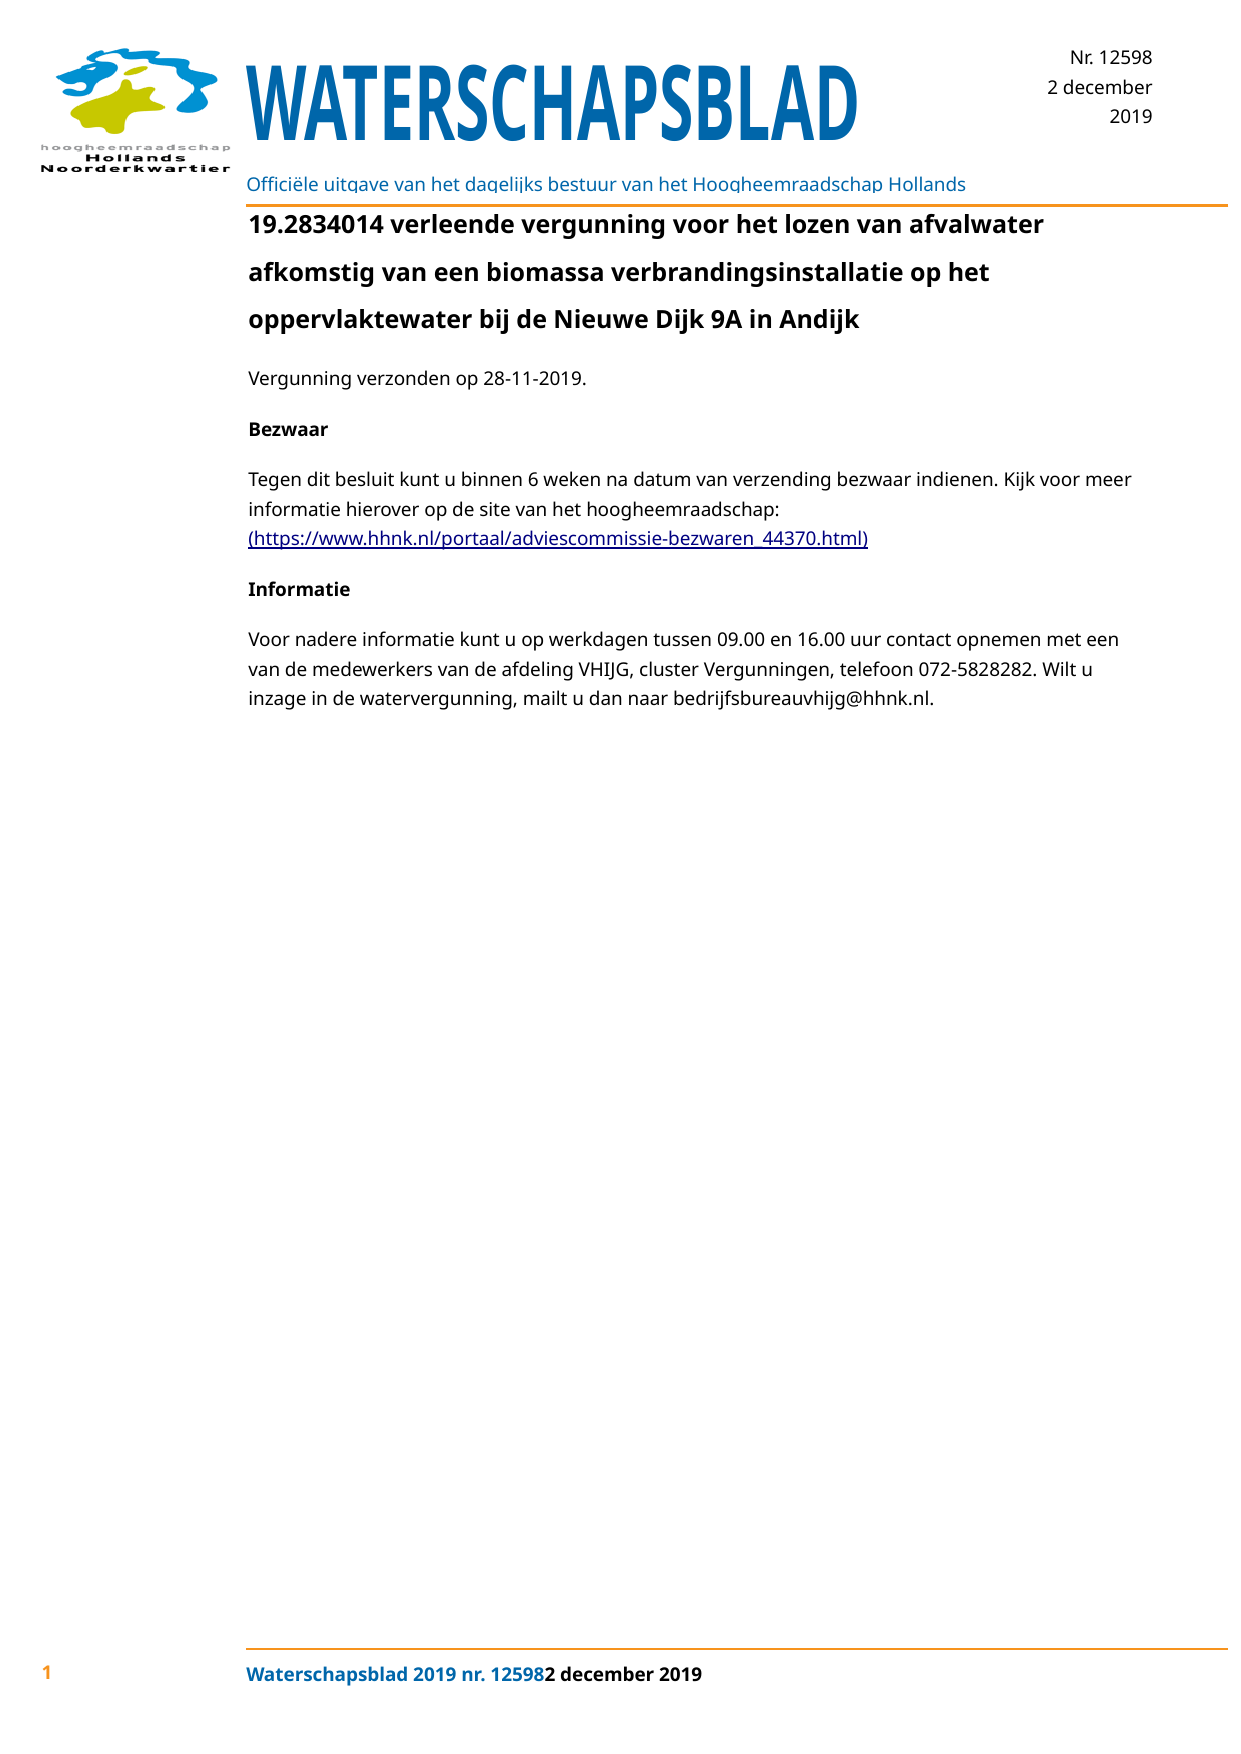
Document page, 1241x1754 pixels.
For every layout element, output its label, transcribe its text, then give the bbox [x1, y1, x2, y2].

text Informatie [248, 576, 1152, 602]
text Voor nadere informatie kunt u op werkdagen tussen 09.00 en 16.00 uur contact opnemen met een van de medewerkers van de afdeling VHIJG, cluster Vergunningen, telefoon 072-5828282. Wilt u inzage in de watervergunning, mailt u dan naar bedrijfsbureauvhijg@hhnk.nl. [248, 626, 1152, 711]
picture [41, 47, 231, 172]
text Bezwaar [248, 416, 1152, 442]
text 19.2834014 verleende vergunning voor het lozen van afvalwater afkomstig van een biomassa verbrandingsinstallatie op het oppervlaktewater bij de Nieuwe Dijk 9A in Andijk [248, 207, 1152, 336]
text Tegen dit besluit kunt u binnen 6 weken na datum van verzending bezwaar indienen. Kijk voor meer informatie hierover op de site van het hoogheemraadschap: (https://www.hhnk.nl/portaal/adviescommissie-bezwaren_44370.html) [248, 466, 1152, 551]
text Vergunning verzonden op 28-11-2019. [248, 366, 1152, 391]
